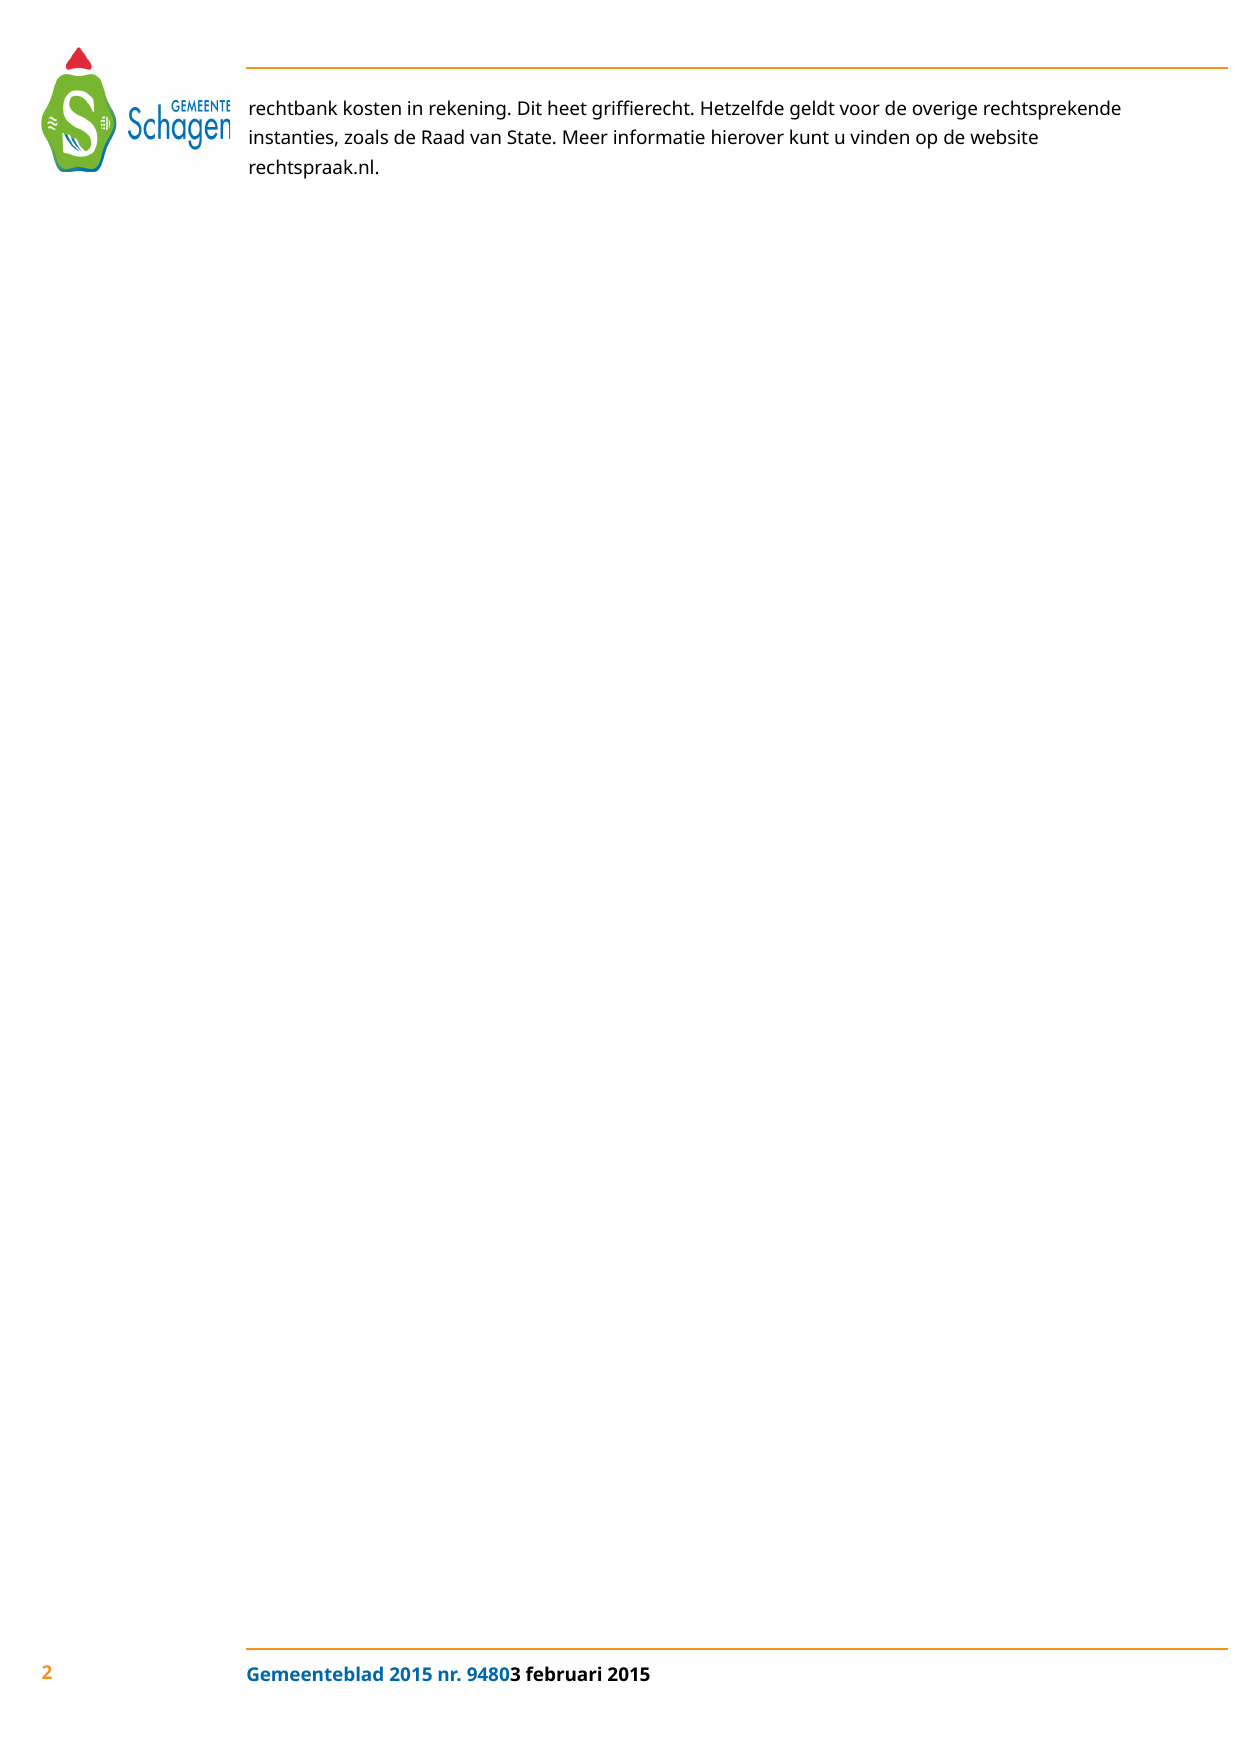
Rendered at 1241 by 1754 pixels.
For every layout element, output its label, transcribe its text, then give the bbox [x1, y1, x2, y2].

text rechtbank kosten in rekening. Dit heet griffierecht. Hetzelfde geldt voor de overige rechtsprekende instanties, zoals de Raad van State. Meer informatie hierover kunt u vinden op de website rechtspraak.nl. [248, 95, 1152, 180]
picture [41, 47, 231, 172]
